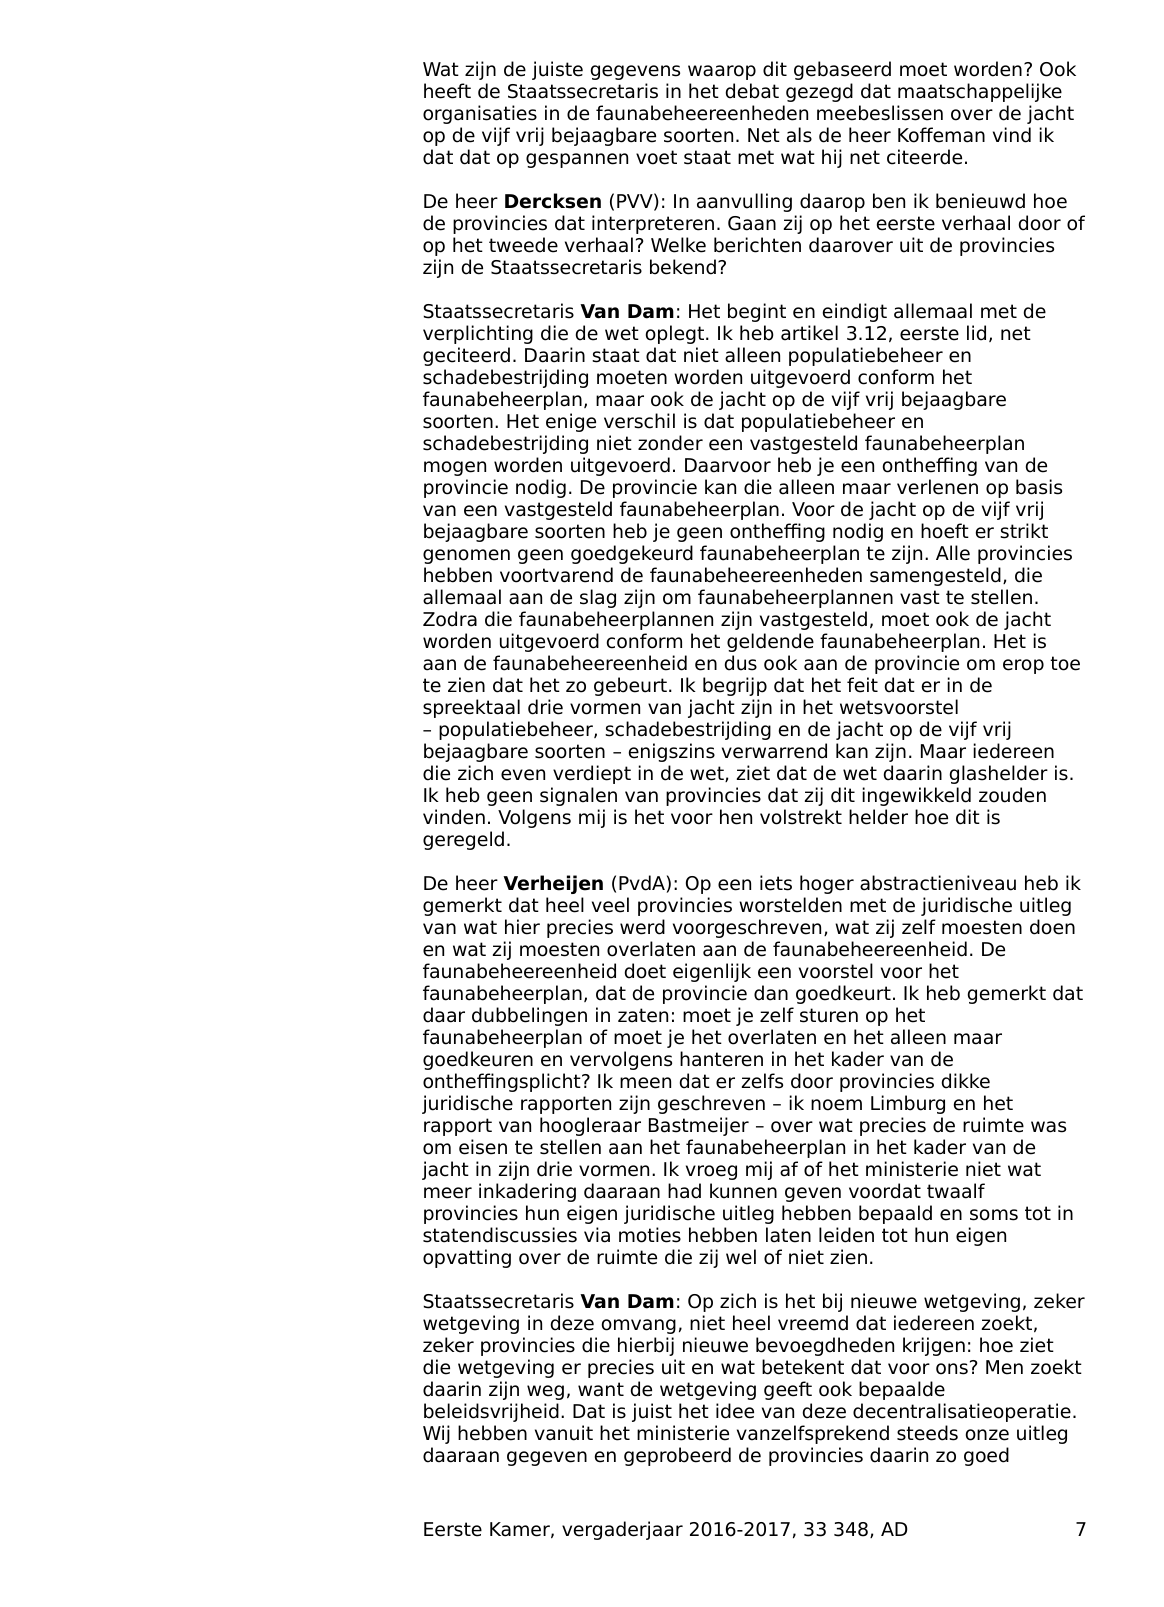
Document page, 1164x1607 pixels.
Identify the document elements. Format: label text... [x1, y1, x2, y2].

text Staatssecretaris Van Dam: Op zich is het bij nieuwe wetgeving, zeker wetgeving in deze omvang, niet heel vreemd dat iedereen zoekt, zeker provincies die hierbij nieuwe bevoegdheden krijgen: hoe ziet die wetgeving er precies uit en wat betekent dat voor ons? Men zoekt daarin zijn weg, want de wetgeving geeft ook bepaalde beleidsvrijheid. Dat is juist het idee van deze decentralisatieoperatie. Wij hebben vanuit het ministerie vanzelfsprekend steeds onze uitleg daaraan gegeven en geprobeerd de provincies daarin zo goed [422, 1291, 1087, 1467]
text Staatssecretaris Van Dam: Het begint en eindigt allemaal met de verplichting die de wet oplegt. Ik heb artikel 3.12, eerste lid, net geciteerd. Daarin staat dat niet alleen populatiebeheer en schadebestrijding moeten worden uitgevoerd conform het faunabeheerplan, maar ook de jacht op de vijf vrij bejaagbare soorten. Het enige verschil is dat populatiebeheer en schadebestrijding niet zonder een vastgesteld faunabeheerplan mogen worden uitgevoerd. Daarvoor heb je een ontheffing van de provincie nodig. De provincie kan die alleen maar verlenen op basis van een vastgesteld faunabeheerplan. Voor de jacht op de vijf vrij bejaagbare soorten heb je geen ontheffing nodig en hoeft er strikt genomen geen goedgekeurd faunabeheerplan te zijn. Alle provincies hebben voortvarend de faunabeheereenheden samengesteld, die allemaal aan de slag zijn om faunabeheerplannen vast te stellen. Zodra die faunabeheerplannen zijn vastgesteld, moet ook de jacht worden uitgevoerd conform het geldende faunabeheerplan. Het is aan de faunabeheereenheid en dus ook aan de provincie om erop toe te zien dat het zo gebeurt. Ik begrijp dat het feit dat er in de spreektaal drie vormen van jacht zijn in het wetsvoorstel – populatiebeheer, schadebestrijding en de jacht op de vijf vrij bejaagbare soorten – enigszins verwarrend kan zijn. Maar iedereen die zich even verdiept in de wet, ziet dat de wet daarin glashelder is. Ik heb geen signalen van provincies dat zij dit ingewikkeld zouden vinden. Volgens mij is het voor hen volstrekt helder hoe dit is geregeld. [422, 301, 1087, 851]
text De heer Dercksen (PVV): In aanvulling daarop ben ik benieuwd hoe de provincies dat interpreteren. Gaan zij op het eerste verhaal door of op het tweede verhaal? Welke berichten daarover uit de provincies zijn de Staatssecretaris bekend? [422, 191, 1087, 279]
text De heer Verheijen (PvdA): Op een iets hoger abstractieniveau heb ik gemerkt dat heel veel provincies worstelden met de juridische uitleg van wat hier precies werd voorgeschreven, wat zij zelf moesten doen en wat zij moesten overlaten aan de faunabeheereenheid. De faunabeheereenheid doet eigenlijk een voorstel voor het faunabeheerplan, dat de provincie dan goedkeurt. Ik heb gemerkt dat daar dubbelingen in zaten: moet je zelf sturen op het faunabeheerplan of moet je het overlaten en het alleen maar goedkeuren en vervolgens hanteren in het kader van de ontheffingsplicht? Ik meen dat er zelfs door provincies dikke juridische rapporten zijn geschreven – ik noem Limburg en het rapport van hoogleraar Bastmeijer – over wat precies de ruimte was om eisen te stellen aan het faunabeheerplan in het kader van de jacht in zijn drie vormen. Ik vroeg mij af of het ministerie niet wat meer inkadering daaraan had kunnen geven voordat twaalf provincies hun eigen juridische uitleg hebben bepaald en soms tot in statendiscussies via moties hebben laten leiden tot hun eigen opvatting over de ruimte die zij wel of niet zien. [422, 873, 1087, 1268]
text Wat zijn de juiste gegevens waarop dit gebaseerd moet worden? Ook heeft de Staatssecretaris in het debat gezegd dat maatschappelijke organisaties in de faunabeheereenheden meebeslissen over de jacht op de vijf vrij bejaagbare soorten. Net als de heer Koffeman vind ik dat dat op gespannen voet staat met wat hij net citeerde. [422, 59, 1087, 169]
